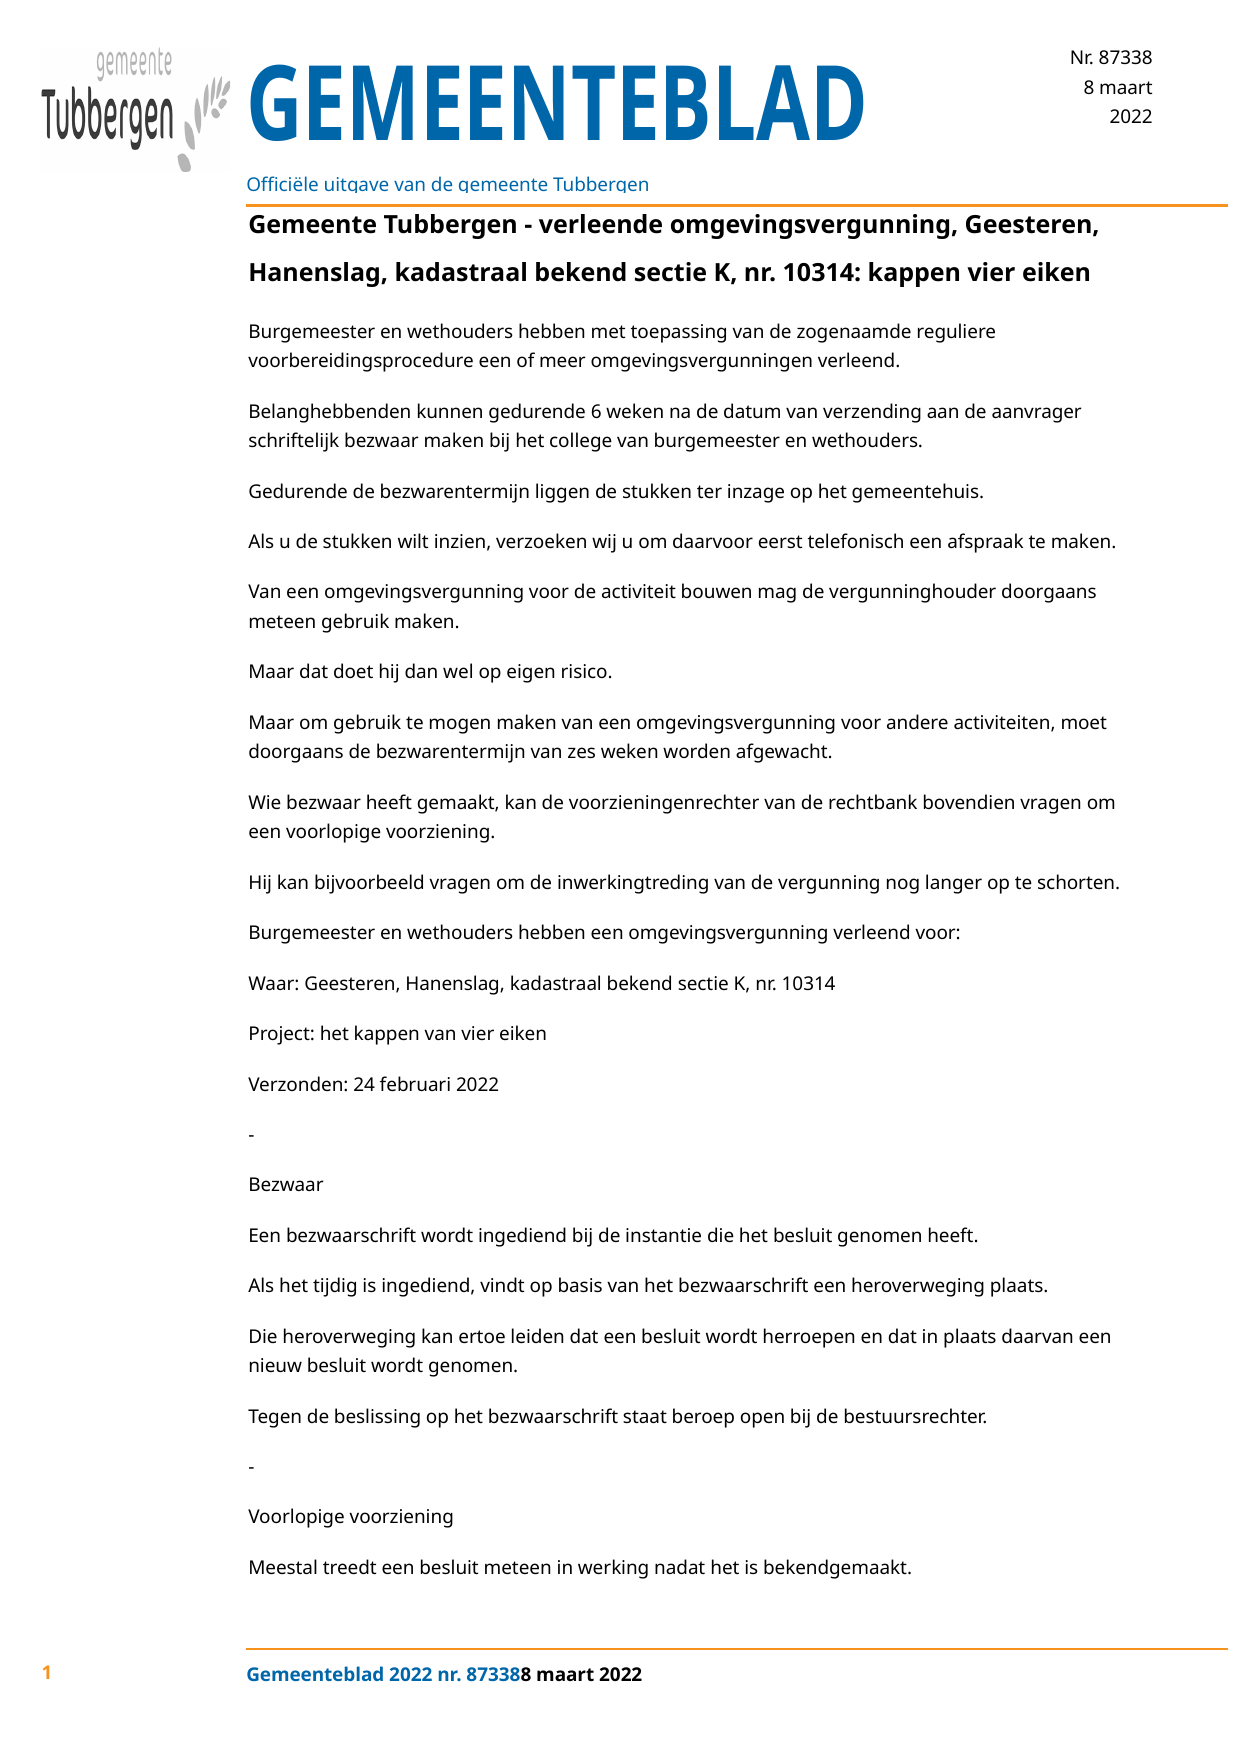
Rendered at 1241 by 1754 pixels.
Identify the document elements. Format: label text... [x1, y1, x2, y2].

text Als u de stukken wilt inzien, verzoeken wij u om daarvoor eerst telefonisch een afspraak te maken. [248, 528, 1152, 554]
picture [41, 47, 231, 172]
text Bezwaar [248, 1172, 1152, 1197]
text Een bezwaarschrift wordt ingediend bij de instantie die het besluit genomen heeft. [248, 1222, 1152, 1248]
text Gemeente Tubbergen - verleende omgevingsvergunning, Geesteren, Hanenslag, kadastraal bekend sectie K, nr. 10314: kappen vier eiken [248, 207, 1152, 288]
text Die heroverweging kan ertoe leiden dat een besluit wordt herroepen en dat in plaats daarvan een nieuw besluit wordt genomen. [248, 1323, 1152, 1378]
text Burgemeester en wethouders hebben met toepassing van de zogenaamde reguliere voorbereidingsprocedure een of meer omgevingsvergunningen verleend. [248, 318, 1152, 373]
text Voorlopige voorziening [248, 1504, 1152, 1529]
text Maar dat doet hij dan wel op eigen risico. [248, 659, 1152, 684]
text Project: het kappen van vier eiken [248, 1020, 1152, 1046]
text Gedurende de bezwarentermijn liggen de stukken ter inzage op het gemeentehuis. [248, 478, 1152, 504]
text Verzonden: 24 februari 2022 [248, 1071, 1152, 1097]
text Van een omgevingsvergunning voor de activiteit bouwen mag de vergunninghouder doorgaans meteen gebruik maken. [248, 579, 1152, 634]
text Meestal treedt een besluit meteen in werking nadat het is bekendgemaakt. [248, 1554, 1152, 1580]
text - [248, 1121, 1152, 1147]
text Als het tijdig is ingediend, vindt op basis van het bezwaarschrift een heroverweging plaats. [248, 1272, 1152, 1298]
text Waar: Geesteren, Hanenslag, kadastraal bekend sectie K, nr. 10314 [248, 970, 1152, 996]
text Belanghebbenden kunnen gedurende 6 weken na de datum van verzending aan de aanvrager schriftelijk bezwaar maken bij het college van burgemeester en wethouders. [248, 398, 1152, 453]
text Hij kan bijvoorbeeld vragen om de inwerkingtreding van de vergunning nog langer op te schorten. [248, 869, 1152, 895]
text - [248, 1453, 1152, 1479]
text Wie bezwaar heeft gemaakt, kan de voorzieningenrechter van de rechtbank bovendien vragen om een voorlopige voorziening. [248, 789, 1152, 844]
text Maar om gebruik te mogen maken van een omgevingsvergunning voor andere activiteiten, moet doorgaans de bezwarentermijn van zes weken worden afgewacht. [248, 709, 1152, 764]
text Tegen de beslissing op het bezwaarschrift staat beroep open bij de bestuursrechter. [248, 1403, 1152, 1429]
text Burgemeester en wethouders hebben een omgevingsvergunning verleend voor: [248, 919, 1152, 945]
